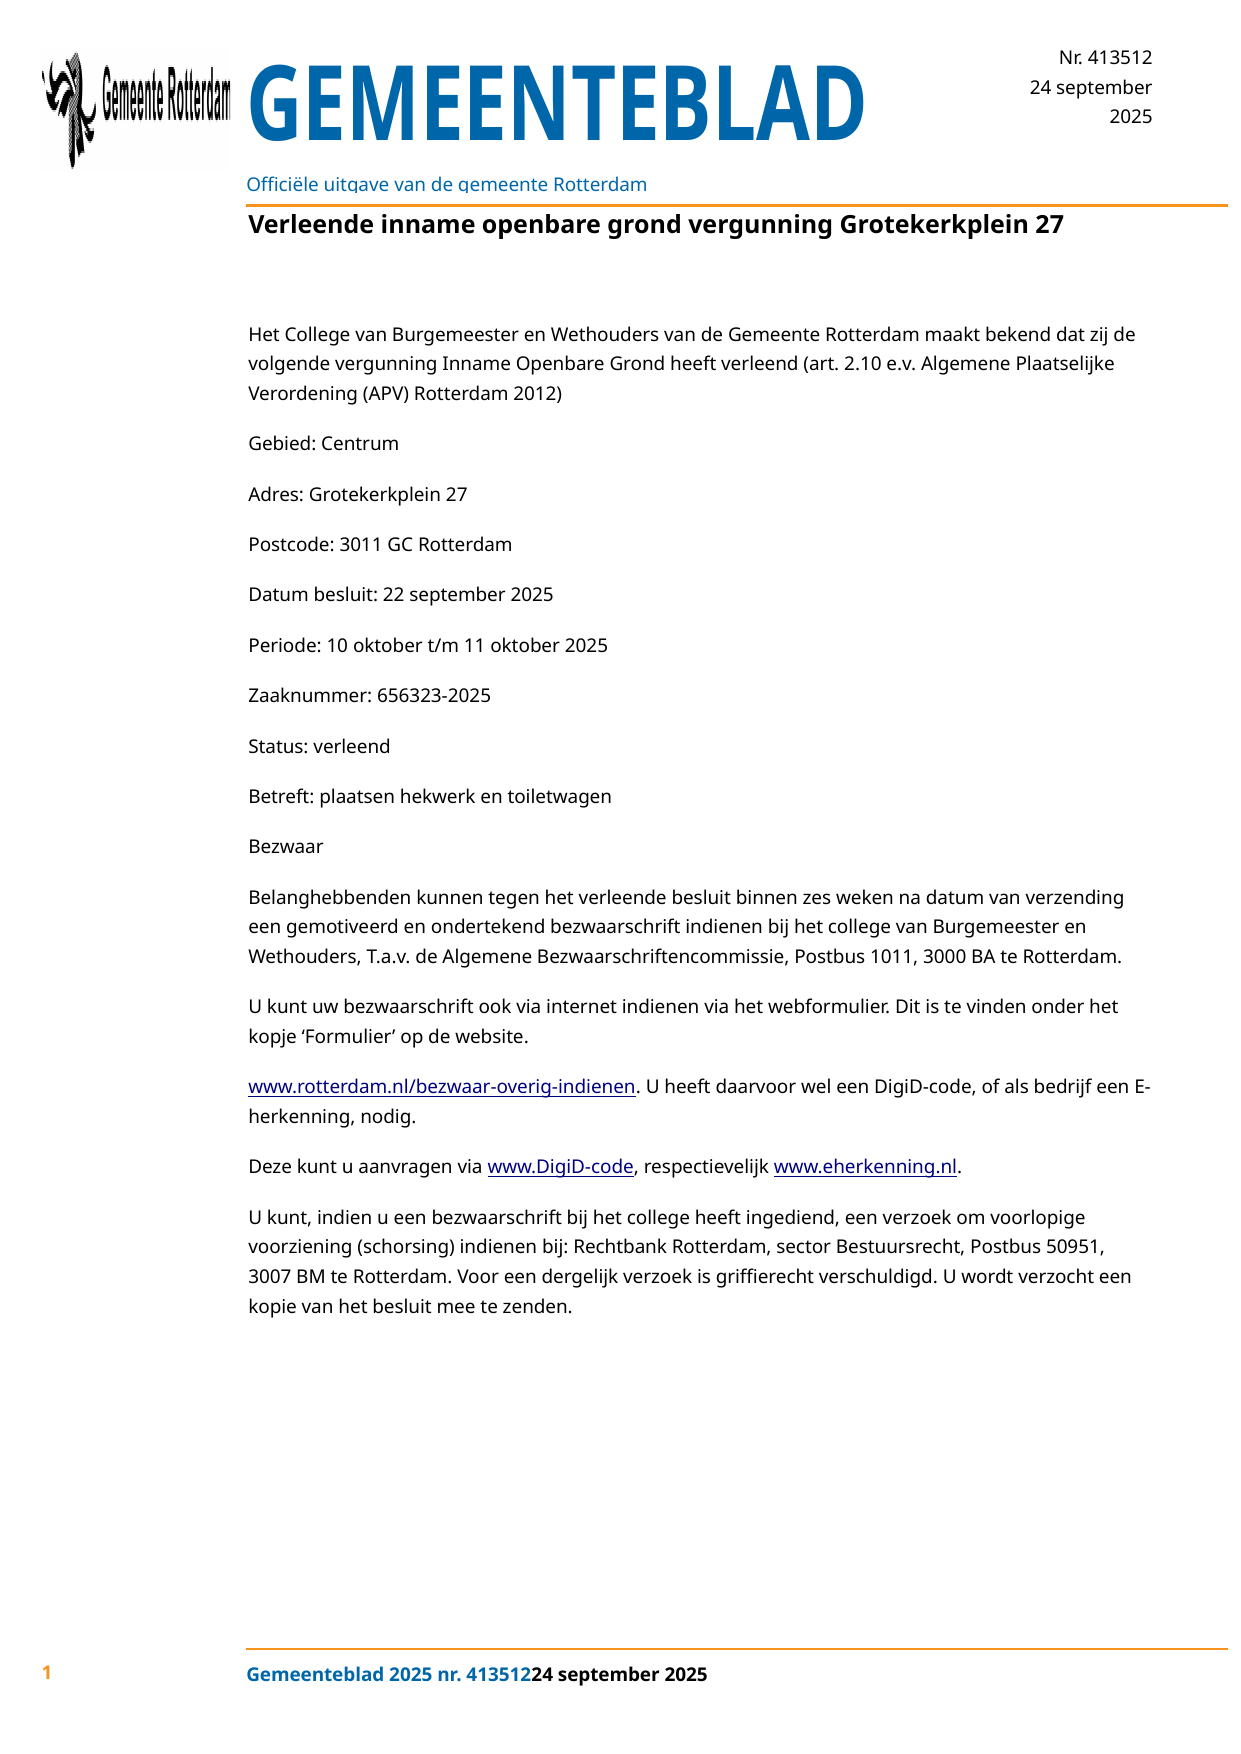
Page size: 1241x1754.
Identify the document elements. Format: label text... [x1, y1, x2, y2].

text Periode: 10 oktober t/m 11 oktober 2025 [248, 632, 1152, 658]
text Belanghebbenden kunnen tegen het verleende besluit binnen zes weken na datum van verzending een gemotiveerd en ondertekend bezwaarschrift indienen bij het college van Burgemeester en Wethouders, T.a.v. de Algemene Bezwaarschriftencommissie, Postbus 1011, 3000 BA te Rotterdam. [248, 884, 1152, 969]
text U kunt, indien u een bezwaarschrift bij het college heeft ingediend, een verzoek om voorlopige voorziening (schorsing) indienen bij: Rechtbank Rotterdam, sector Bestuursrecht, Postbus 50951, 3007 BM te Rotterdam. Voor een dergelijk verzoek is griffierecht verschuldigd. U wordt verzocht een kopie van het besluit mee te zenden. [248, 1204, 1152, 1318]
text Postcode: 3011 GC Rotterdam [248, 531, 1152, 557]
text U kunt uw bezwaarschrift ook via internet indienen via het webformulier. Dit is te vinden onder het kopje ‘Formulier’ op de website. [248, 994, 1152, 1049]
picture [41, 47, 231, 172]
text Adres: Grotekerkplein 27 [248, 481, 1152, 506]
text Deze kunt u aanvragen via www.DigiD-code, respectievelijk www.eherkenning.nl. [248, 1154, 1152, 1179]
text Het College van Burgemeester en Wethouders van de Gemeente Rotterdam maakt bekend dat zij de volgende vergunning Inname Openbare Grond heeft verleend (art. 2.10 e.v. Algemene Plaatselijke Verordening (APV) Rotterdam 2012) [248, 321, 1152, 406]
text Gebied: Centrum [248, 430, 1152, 456]
text Betreft: plaatsen hekwerk en toiletwagen [248, 783, 1152, 809]
text Datum besluit: 22 september 2025 [248, 582, 1152, 607]
text www.rotterdam.nl/bezwaar-overig-indienen. U heeft daarvoor wel een DigiD-code, of als bedrijf een E-herkenning, nodig. [248, 1074, 1152, 1129]
text Verleende inname openbare grond vergunning Grotekerkplein 27 [248, 207, 1152, 241]
text Zaaknummer: 656323-2025 [248, 682, 1152, 708]
text Bezwaar [248, 834, 1152, 859]
text Status: verleend [248, 733, 1152, 758]
